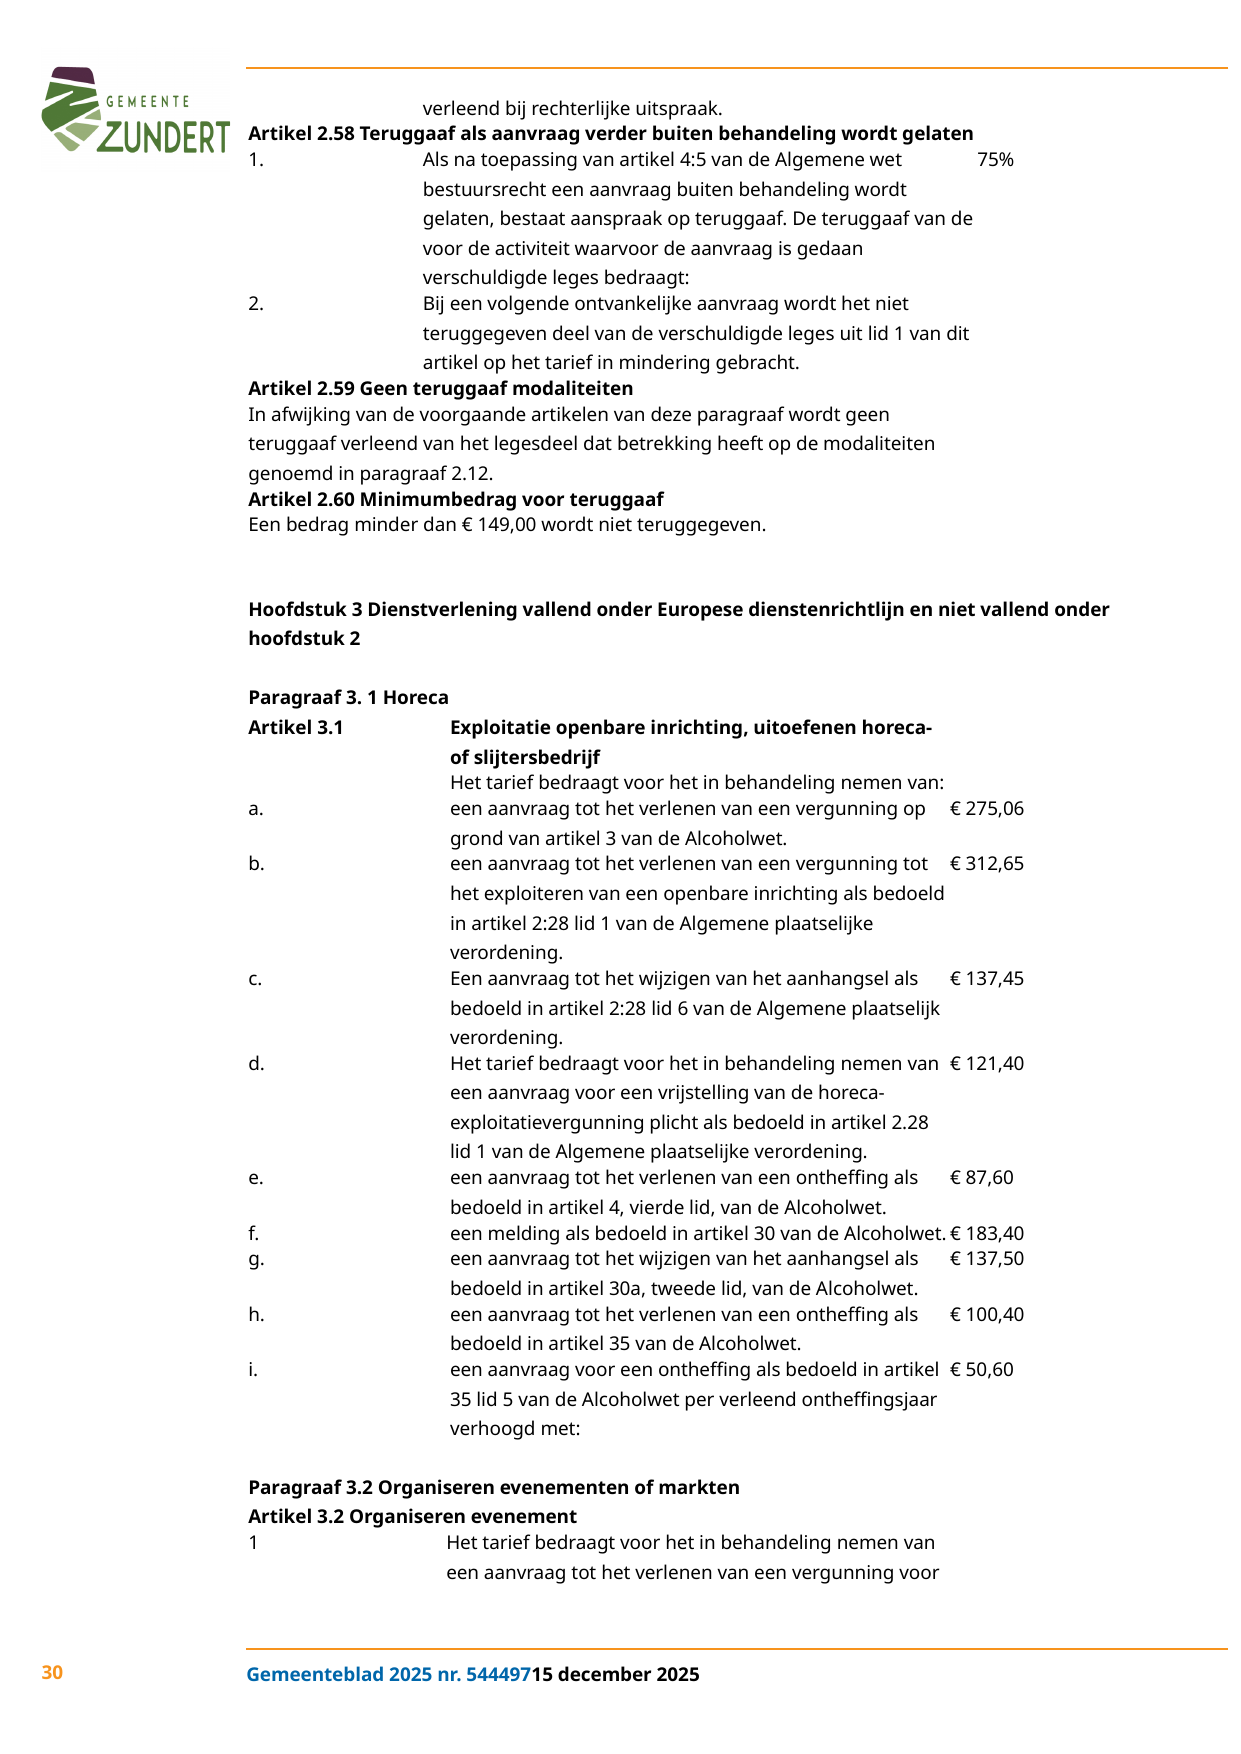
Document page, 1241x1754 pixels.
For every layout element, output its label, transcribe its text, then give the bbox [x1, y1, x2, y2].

table_cell Het tarief bedraagt voor het in behandeling nemen van: [450, 770, 950, 795]
table_cell € 50,60 [950, 1356, 1152, 1441]
table_cell [977, 290, 1152, 375]
table_cell 75% [977, 146, 1152, 290]
table_cell € 183,40 [950, 1220, 1152, 1246]
table_cell Het tarief bedraagt voor het in behandeling nemen van een aanvraag tot het verlenen van een vergunning voor [446, 1529, 954, 1584]
table_cell Artikel 2.59 Geen teruggaaf modaliteiten [248, 375, 977, 401]
picture [41, 47, 231, 172]
table_cell een aanvraag tot het verlenen van een vergunning tot het exploiteren van een openbare inrichting als bedoeld in artikel 2:28 lid 1 van de Algemene plaatselijke verordening. [450, 851, 950, 965]
table_cell [248, 537, 423, 563]
table_cell [977, 95, 1152, 121]
table_cell [954, 1529, 1152, 1584]
text Hoofdstuk 3 Dienstverlening vallend onder Europese dienstenrichtlijn en niet vallend onder hoofdstuk 2 [248, 596, 1152, 651]
table_cell [423, 537, 977, 563]
table_cell een aanvraag tot het verlenen van een vergunning op grond van artikel 3 van de Alcoholwet. [450, 795, 950, 851]
table_cell € 100,40 [950, 1301, 1152, 1356]
text Paragraaf 3.2 Organiseren evenementen of markten [248, 1474, 1152, 1499]
table_cell f. [248, 1220, 450, 1246]
table_cell een aanvraag tot het verlenen van een ontheffing als bedoeld in artikel 4, vierde lid, van de Alcoholwet. [450, 1165, 950, 1220]
table_cell [248, 95, 423, 121]
table_cell een aanvraag tot het wijzigen van het aanhangsel als bedoeld in artikel 30a, tweede lid, van de Alcoholwet. [450, 1246, 950, 1301]
table_cell b. [248, 851, 450, 965]
table_cell 1. [248, 146, 423, 290]
table_cell e. [248, 1165, 450, 1220]
table_cell een aanvraag tot het verlenen van een ontheffing als bedoeld in artikel 35 van de Alcoholwet. [450, 1301, 950, 1356]
table_header Artikel 3.1 [248, 714, 450, 769]
table_cell 1 [248, 1529, 446, 1584]
table_cell verleend bij rechterlijke uitspraak. [423, 95, 977, 121]
table_cell 2. [248, 290, 423, 375]
table_header Exploitatie openbare inrichting, uitoefenen horeca- of slijtersbedrijf [450, 714, 950, 769]
table_cell € 137,50 [950, 1246, 1152, 1301]
table_cell € 275,06 [950, 795, 1152, 851]
table_cell € 121,40 [950, 1050, 1152, 1164]
table_header [950, 714, 1152, 769]
table_header Artikel 3.2 Organiseren evenement [248, 1504, 1152, 1529]
table_cell Bij een volgende ontvankelijke aanvraag wordt het niet teruggegeven deel van de verschuldigde leges uit lid 1 van dit artikel op het tarief in mindering gebracht. [423, 290, 977, 375]
table_cell € 312,65 [950, 851, 1152, 965]
table_cell Als na toepassing van artikel 4:5 van de Algemene wet bestuursrecht een aanvraag buiten behandeling wordt gelaten, bestaat aanspraak op teruggaaf. De teruggaaf van de voor de activiteit waarvoor de aanvraag is gedaan verschuldigde leges bedraagt: [423, 146, 977, 290]
table_cell Artikel 2.58 Teruggaaf als aanvraag verder buiten behandeling wordt gelaten [248, 121, 977, 146]
table_cell [977, 121, 1152, 146]
table_cell h. [248, 1301, 450, 1356]
table_cell [977, 512, 1152, 537]
table_cell € 87,60 [950, 1165, 1152, 1220]
table_cell [248, 770, 450, 795]
table_cell Het tarief bedraagt voor het in behandeling nemen van een aanvraag voor een vrijstelling van de horeca- exploitatievergunning plicht als bedoeld in artikel 2.28 lid 1 van de Algemene plaatselijke verordening. [450, 1050, 950, 1164]
table_cell € 137,45 [950, 965, 1152, 1050]
table_cell Een bedrag minder dan € 149,00 wordt niet teruggegeven. [248, 512, 977, 537]
table_cell [977, 486, 1152, 512]
table_cell [950, 770, 1152, 795]
table_cell een aanvraag voor een ontheffing als bedoeld in artikel 35 lid 5 van de Alcoholwet per verleend ontheffingsjaar verhoogd met: [450, 1356, 950, 1441]
table_cell Een aanvraag tot het wijzigen van het aanhangsel als bedoeld in artikel 2:28 lid 6 van de Algemene plaatselijk verordening. [450, 965, 950, 1050]
table_cell een melding als bedoeld in artikel 30 van de Alcoholwet. [450, 1220, 950, 1246]
table_cell c. [248, 965, 450, 1050]
table_cell g. [248, 1246, 450, 1301]
table_cell [977, 375, 1152, 401]
table_cell i. [248, 1356, 450, 1441]
table_cell a. [248, 795, 450, 851]
table_cell [977, 537, 1152, 563]
table_cell d. [248, 1050, 450, 1164]
table_cell [977, 401, 1152, 486]
table_cell In afwijking van de voorgaande artikelen van deze paragraaf wordt geen teruggaaf verleend van het legesdeel dat betrekking heeft op de modaliteiten genoemd in paragraaf 2.12. [248, 401, 977, 486]
table_cell Artikel 2.60 Minimumbedrag voor teruggaaf [248, 486, 977, 512]
text Paragraaf 3. 1 Horeca [248, 684, 1152, 710]
